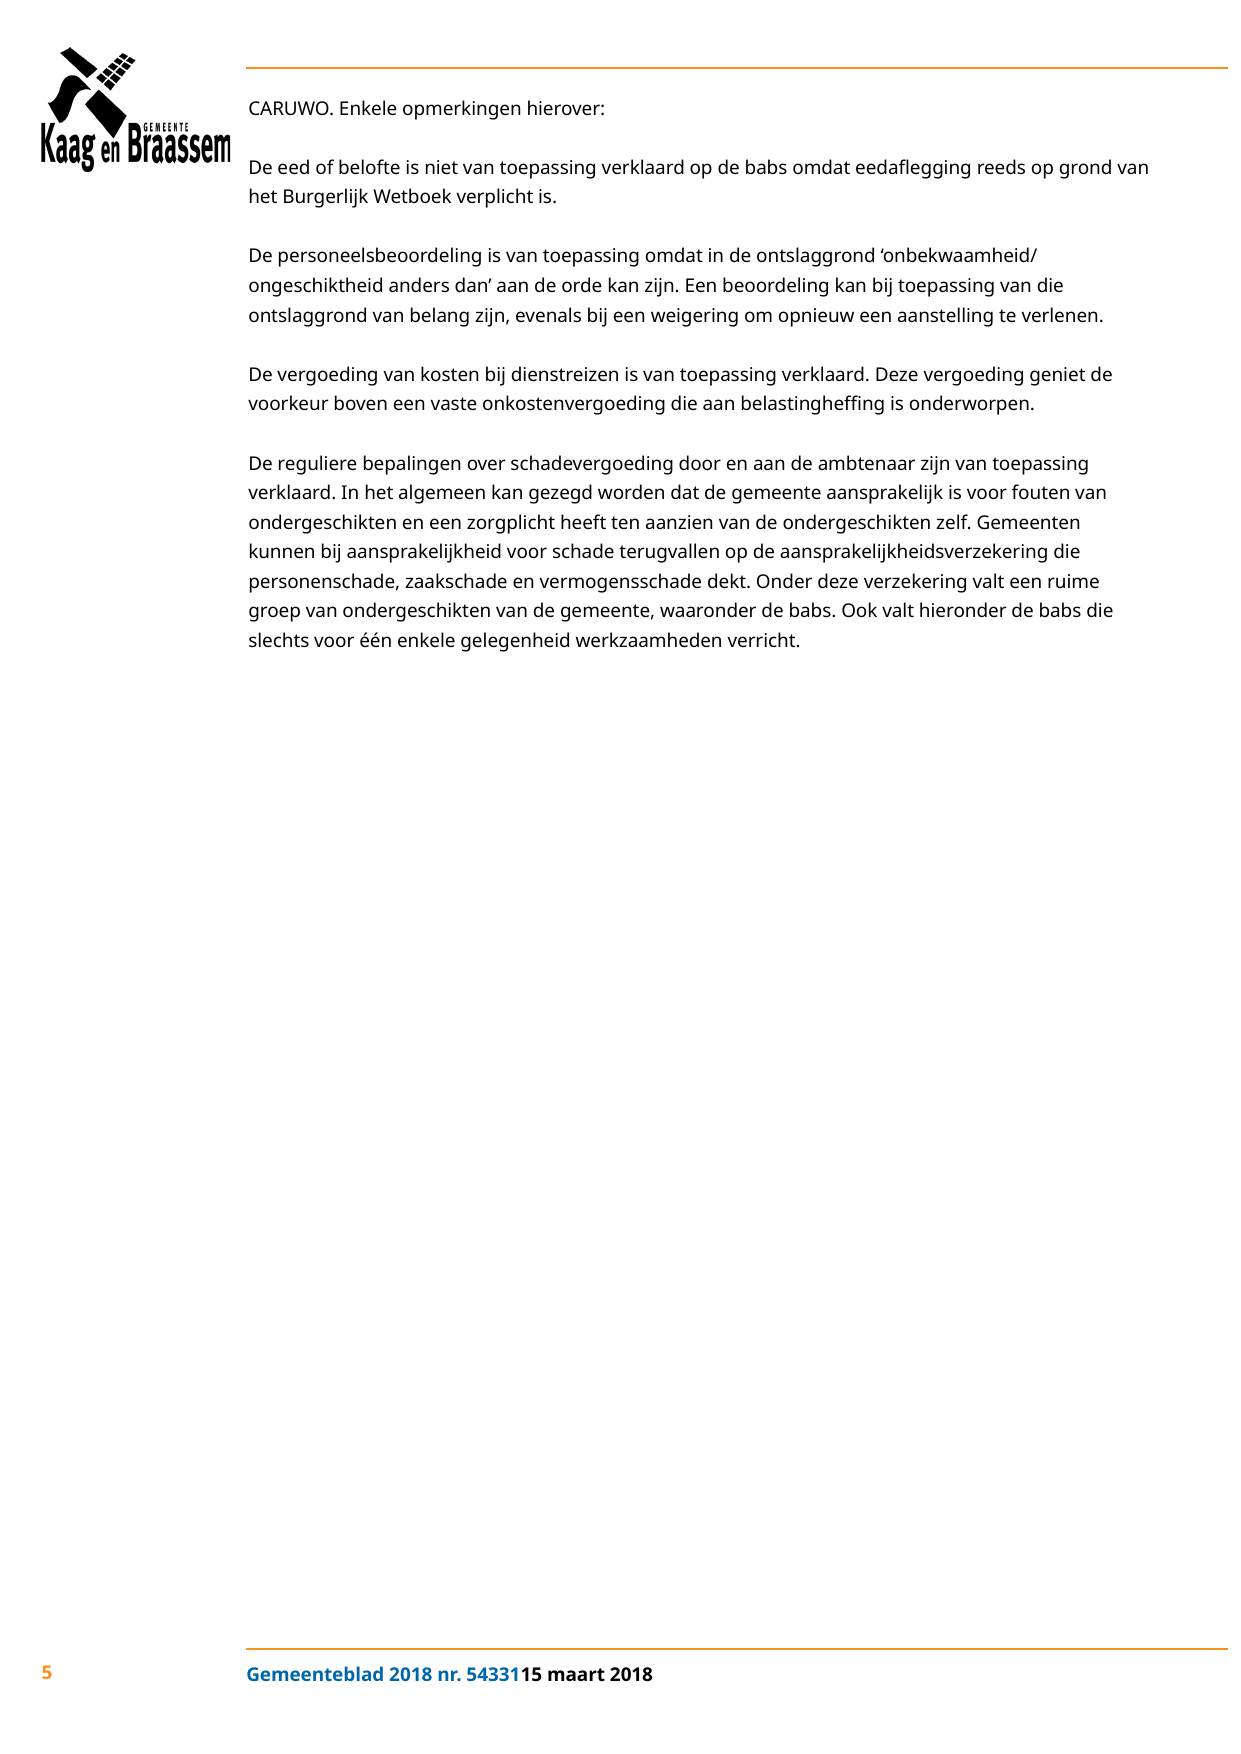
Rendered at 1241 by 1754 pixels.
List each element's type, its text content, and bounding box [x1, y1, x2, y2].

text De vergoeding van kosten bij dienstreizen is van toepassing verklaard. Deze vergoeding geniet de voorkeur boven een vaste onkostenvergoeding die aan belastingheffing is onderworpen. [248, 361, 1152, 416]
text De personeelsbeoordeling is van toepassing omdat in de ontslaggrond ‘onbekwaamheid/ ongeschiktheid anders dan’ aan de orde kan zijn. Een beoordeling kan bij toepassing van die ontslaggrond van belang zijn, evenals bij een weigering om opnieuw een aanstelling te verlenen. [248, 243, 1152, 328]
text De reguliere bepalingen over schadevergoeding door en aan de ambtenaar zijn van toepassing verklaard. In het algemeen kan gezegd worden dat de gemeente aansprakelijk is voor fouten van ondergeschikten en een zorgplicht heeft ten aanzien van de ondergeschikten zelf. Gemeenten kunnen bij aansprakelijkheid voor schade terugvallen op de aansprakelijkheidsverzekering die personenschade, zaakschade en vermogensschade dekt. Onder deze verzekering valt een ruime groep van ondergeschikten van de gemeente, waaronder de babs. Ook valt hieronder de babs die slechts voor één enkele gelegenheid werkzaamheden verricht. [248, 450, 1152, 653]
picture [41, 47, 231, 172]
text De eed of belofte is niet van toepassing verklaard op de babs omdat eedaflegging reeds op grond van het Burgerlijk Wetboek verplicht is. [248, 154, 1152, 209]
text CARUWO. Enkele opmerkingen hierover: [248, 95, 1152, 121]
